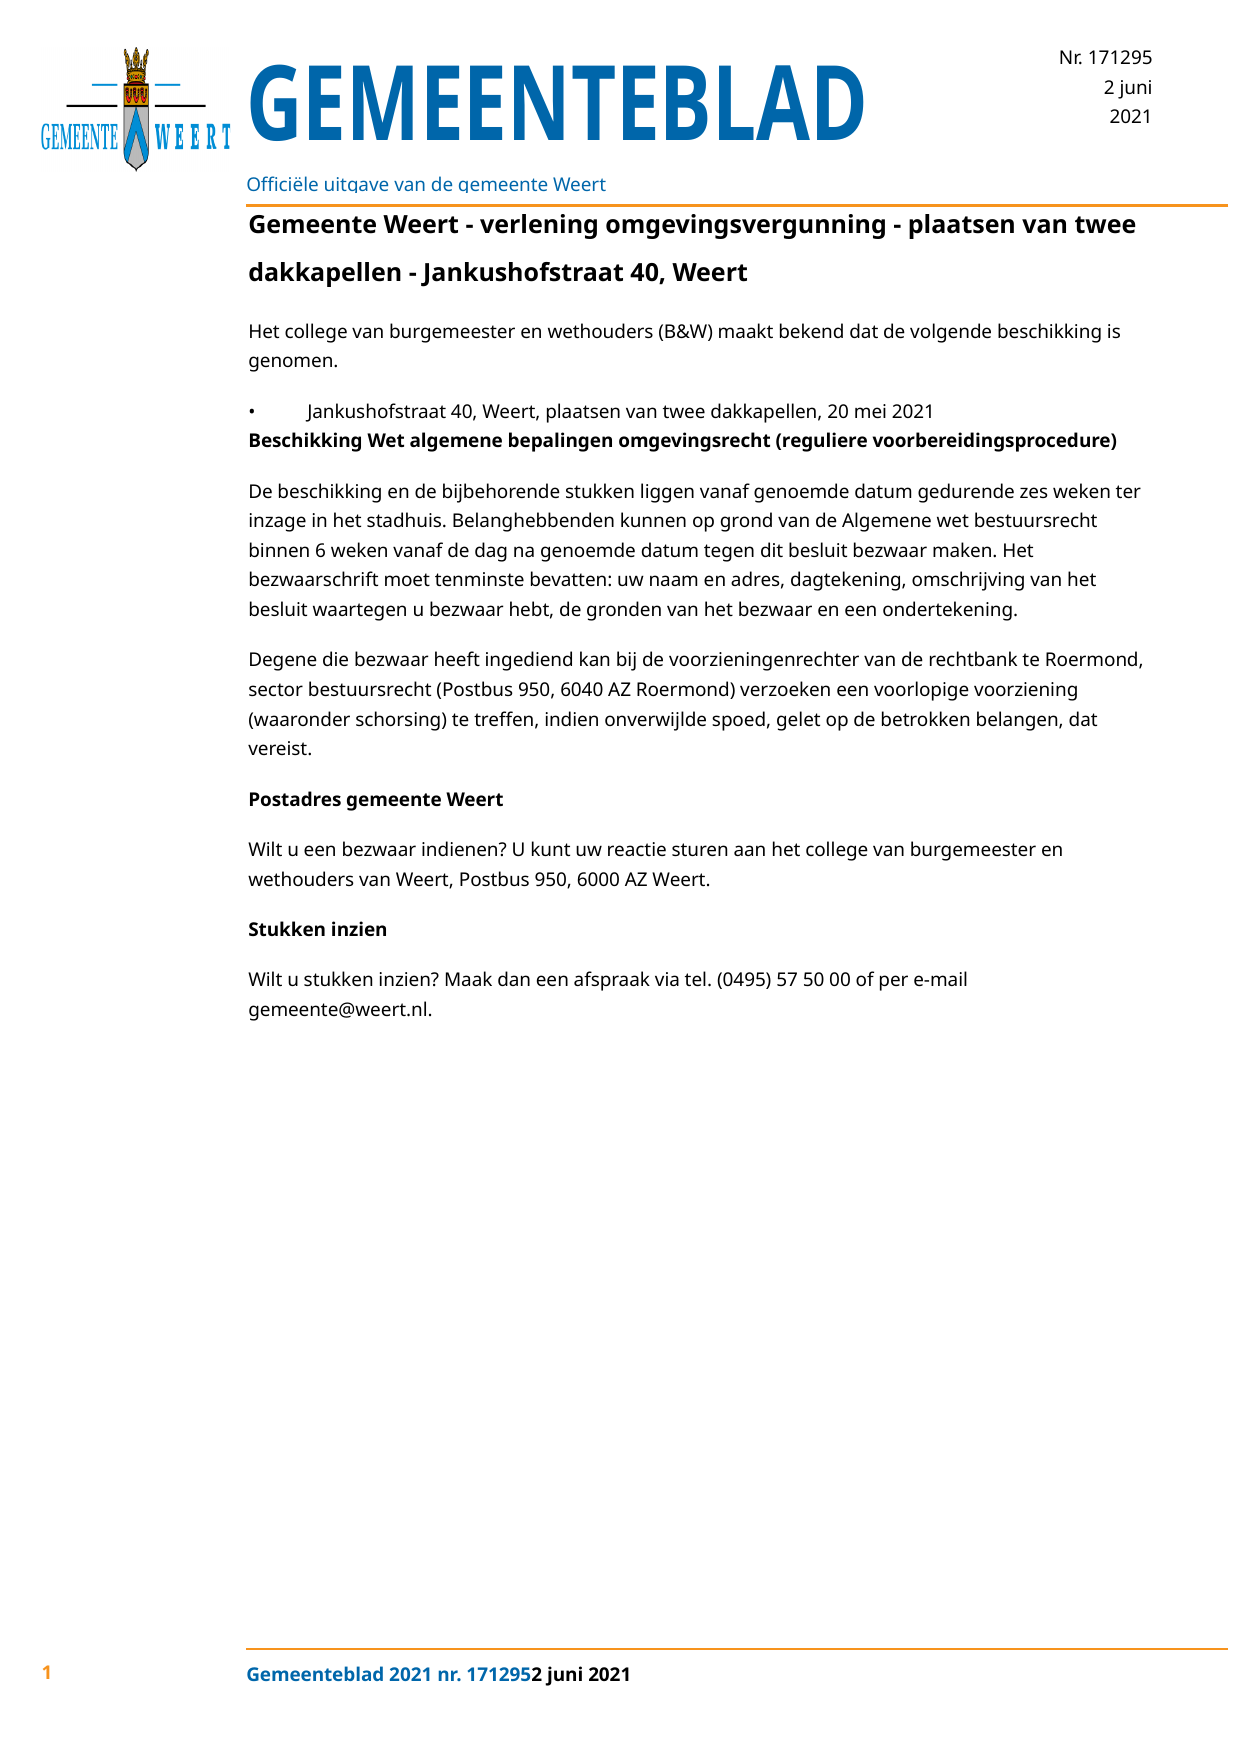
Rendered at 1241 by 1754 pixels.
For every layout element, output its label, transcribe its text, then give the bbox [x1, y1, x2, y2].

text Gemeente Weert - verlening omgevingsvergunning - plaatsen van twee dakkapellen - Jankushofstraat 40, Weert [248, 207, 1152, 288]
text Wilt u een bezwaar indienen? U kunt uw reactie sturen aan het college van burgemeester en wethouders van Weert, Postbus 950, 6000 AZ Weert. [248, 836, 1152, 892]
text De beschikking en de bijbehorende stukken liggen vanaf genoemde datum gedurende zes weken ter inzage in het stadhuis. Belanghebbenden kunnen op grond van de Algemene wet bestuursrecht binnen 6 weken vanaf de dag na genoemde datum tegen dit besluit bezwaar maken. Het bezwaarschrift moet tenminste bevatten: uw naam en adres, dagtekening, omschrijving van het besluit waartegen u bezwaar hebt, de gronden van het bezwaar en een ondertekening. [248, 478, 1152, 622]
picture [41, 47, 231, 172]
text Stukken inzien [248, 916, 1152, 942]
text Postadres gemeente Weert [248, 786, 1152, 812]
list Jankushofstraat 40, Weert, plaatsen van twee dakkapellen, 20 mei 2021 [248, 398, 1152, 424]
text Het college van burgemeester en wethouders (B&W) maakt bekend dat de volgende beschikking is genomen. [248, 318, 1152, 373]
text Beschikking Wet algemene bepalingen omgevingsrecht (reguliere voorbereidingsprocedure) [248, 427, 1152, 453]
text Wilt u stukken inzien? Maak dan een afspraak via tel. (0495) 57 50 00 of per e-mail gemeente@weert.nl. [248, 967, 1152, 1022]
text Degene die bezwaar heeft ingediend kan bij de voorzieningenrechter van de rechtbank te Roermond, sector bestuursrecht (Postbus 950, 6040 AZ Roermond) verzoeken een voorlopige voorziening (waaronder schorsing) te treffen, indien onverwijlde spoed, gelet op de betrokken belangen, dat vereist. [248, 647, 1152, 761]
